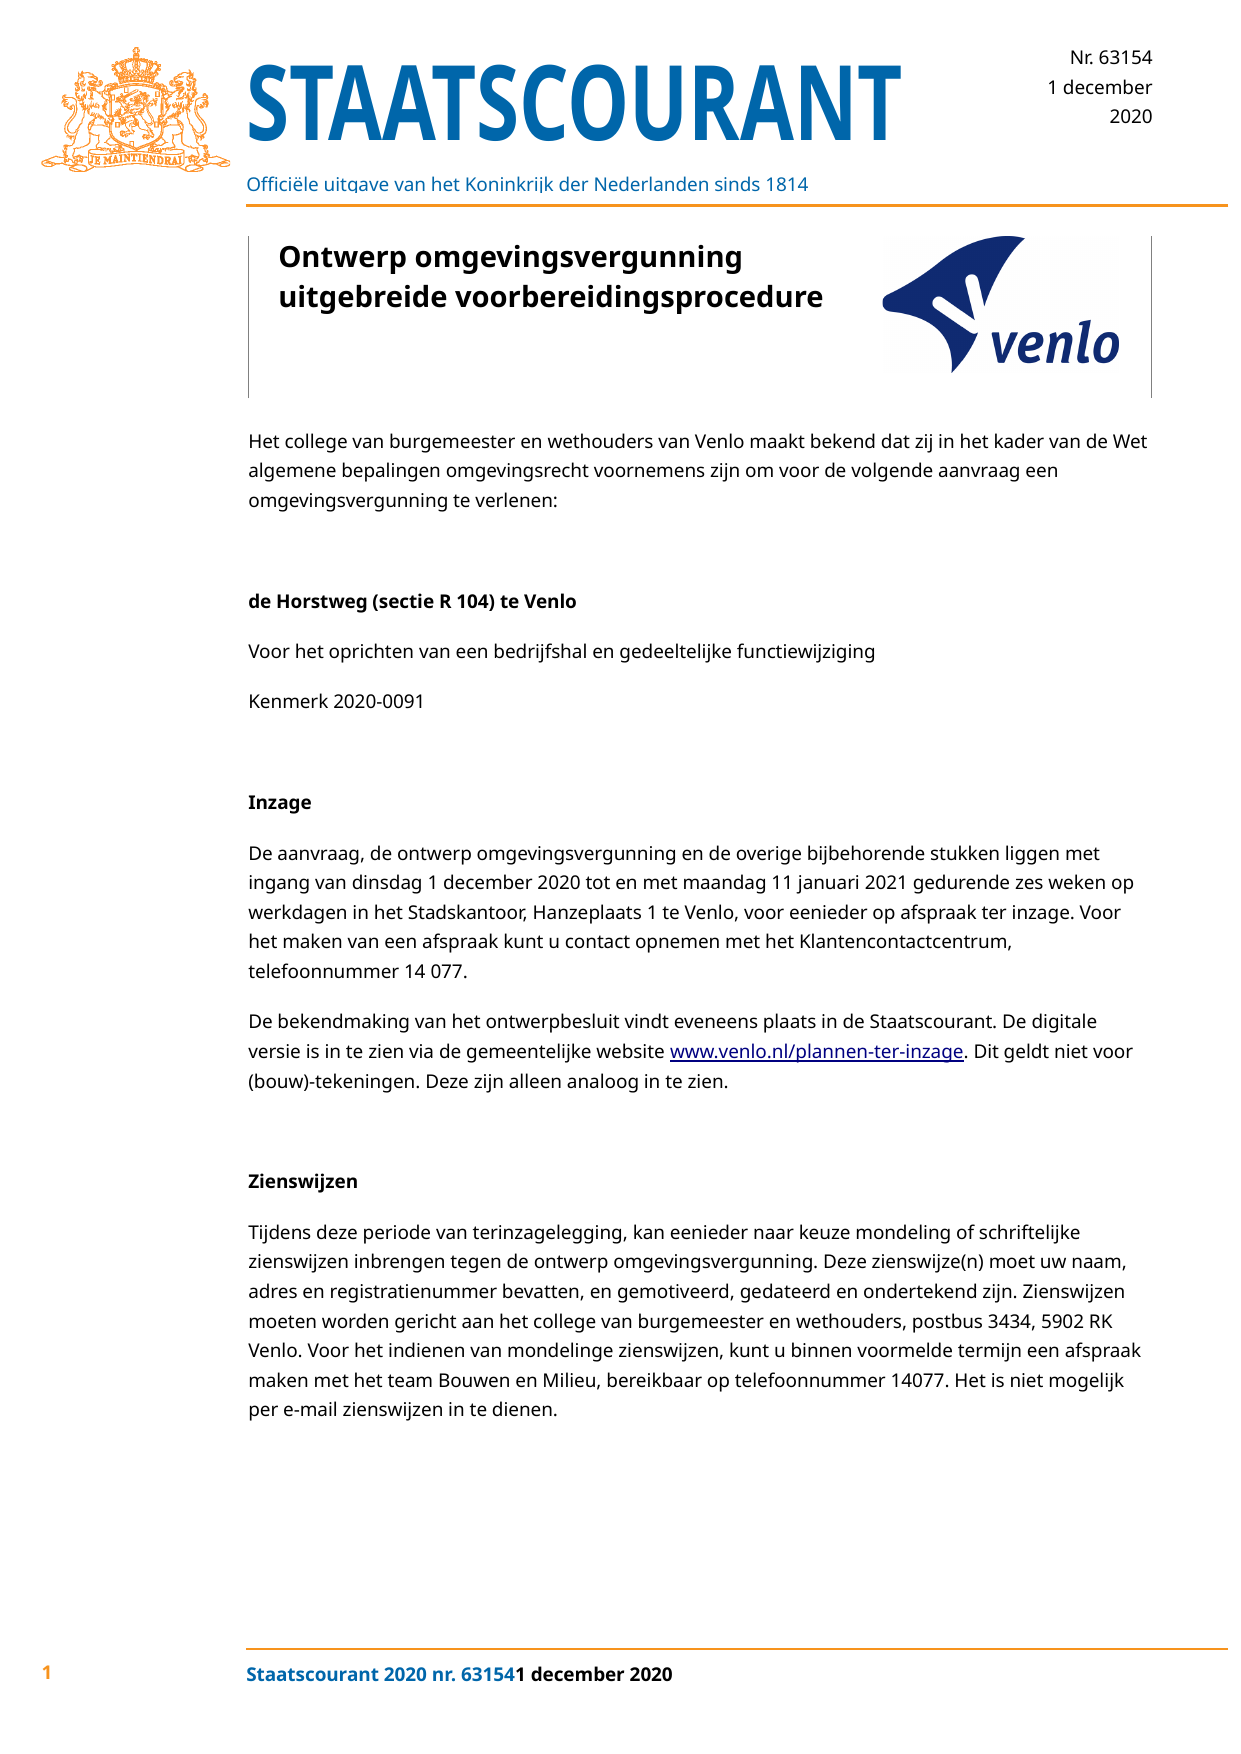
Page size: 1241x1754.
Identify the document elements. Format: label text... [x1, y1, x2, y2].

text de Horstweg (sectie R 104) te Venlo [248, 588, 1152, 614]
text Tijdens deze periode van terinzagelegging, kan eenieder naar keuze mondeling of schriftelijke zienswijzen inbrengen tegen de ontwerp omgevingsvergunning. Deze zienswijze(n) moet uw naam, adres en registratienummer bevatten, en gemotiveerd, gedateerd en ondertekend zijn. Zienswijzen moeten worden gericht aan het college van burgemeester en wethouders, postbus 3434, 5902 RK Venlo. Voor het indienen van mondelinge zienswijzen, kunt u binnen voormelde termijn een afspraak maken met het team Bouwen en Milieu, bereikbaar op telefoonnummer 14077. Het is niet mogelijk per e-mail zienswijzen in te dienen. [248, 1219, 1152, 1422]
text Zienswijzen [248, 1169, 1152, 1194]
table_header Ontwerp omgevingsvergunning uitgebreide voorbereidingsprocedure [249, 236, 850, 398]
text Het college van burgemeester en wethouders van Venlo maakt bekend dat zij in het kader van de Wet algemene bepalingen omgevingsrecht voornemens zijn om voor de volgende aanvraag een omgevingsvergunning te verlenen: [248, 428, 1152, 513]
text Voor het oprichten van een bedrijfshal en gedeeltelijke functiewijziging [248, 638, 1152, 664]
table_header [850, 236, 1151, 398]
text De aanvraag, de ontwerp omgevingsvergunning en de overige bijbehorende stukken liggen met ingang van dinsdag 1 december 2020 tot en met maandag 11 januari 2021 gedurende zes weken op werkdagen in het Stadskantoor, Hanzeplaats 1 te Venlo, voor eenieder op afspraak ter inzage. Voor het maken van een afspraak kunt u contact opnemen met het Klantencontactcentrum, telefoonnummer 14 077. [248, 840, 1152, 984]
text Kenmerk 2020-0091 [248, 689, 1152, 714]
picture [882, 236, 1119, 373]
text Inzage [248, 789, 1152, 815]
text De bekendmaking van het ontwerpbesluit vindt eveneens plaats in de Staatscourant. De digitale versie is in te zien via de gemeentelijke website www.venlo.nl/plannen-ter-inzage. Dit geldt niet voor (bouw)-tekeningen. Deze zijn alleen analoog in te zien. [248, 1009, 1152, 1094]
picture [41, 47, 231, 172]
